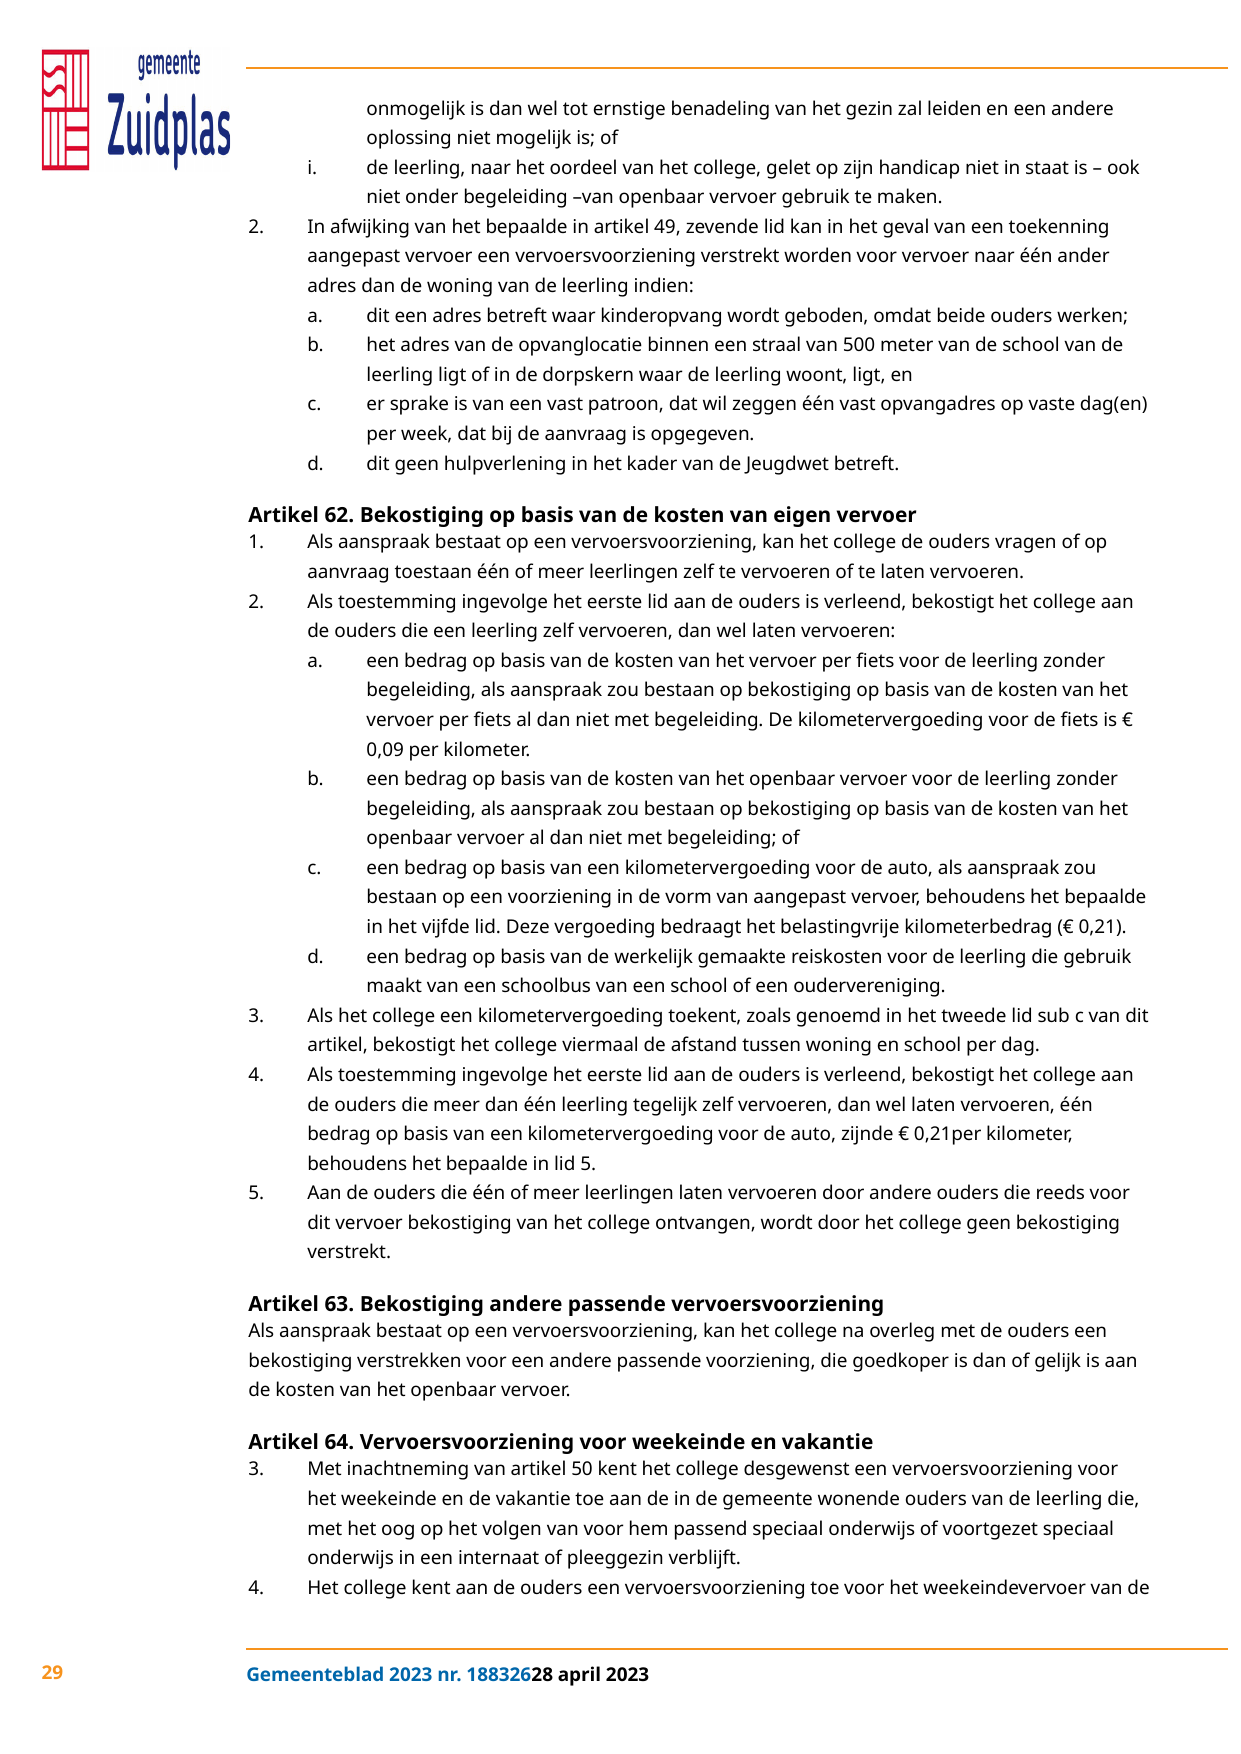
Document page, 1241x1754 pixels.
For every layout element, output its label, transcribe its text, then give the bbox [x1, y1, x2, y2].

text Artikel 62. Bekostiging op basis van de kosten van eigen vervoer [248, 500, 1152, 529]
list Aan de ouders die één of meer leerlingen laten vervoeren door andere ouders die reeds voor dit vervoer bekostiging van het college ontvangen, wordt door het college geen bekostiging verstrekt. [248, 1179, 1152, 1264]
list er sprake is van een vast patroon, dat wil zeggen één vast opvangadres op vaste dag(en) per week, dat bij de aanvraag is opgegeven. [307, 391, 1152, 446]
text Als aanspraak bestaat op een vervoersvoorziening, kan het college na overleg met de ouders een bekostiging verstrekken voor een andere passende voorziening, die goedkoper is dan of gelijk is aan de kosten van het openbaar vervoer. [248, 1317, 1152, 1402]
list Met inachtneming van artikel 50 kent het college desgewenst een vervoersvoorziening voor het weekeinde en de vakantie toe aan de in de gemeente wonende ouders van de leerling die, met het oog op het volgen van voor hem passend speciaal onderwijs of voortgezet speciaal onderwijs in een internaat of pleeggezin verblijft. [248, 1456, 1152, 1570]
list het adres van de opvanglocatie binnen een straal van 500 meter van de school van de leerling ligt of in de dorpskern waar de leerling woont, ligt, en [307, 331, 1152, 387]
list een bedrag op basis van de kosten van het vervoer per fiets voor de leerling zonder begeleiding, als aanspraak zou bestaan op bekostiging op basis van de kosten van het vervoer per fiets al dan niet met begeleiding. De kilometervergoeding voor de fiets is € 0,09 per kilometer. [307, 647, 1152, 761]
text Artikel 64. Vervoersvoorziening voor weekeinde en vakantie [248, 1427, 1152, 1456]
text Artikel 63. Bekostiging andere passende vervoersvoorziening [248, 1289, 1152, 1317]
list de leerling, naar het oordeel van het college, gelet op zijn handicap niet in staat is – ook niet onder begeleiding –van openbaar vervoer gebruik te maken. [307, 154, 1152, 209]
picture [41, 47, 231, 172]
list Als toestemming ingevolge het eerste lid aan de ouders is verleend, bekostigt het college aan de ouders die een leerling zelf vervoeren, dan wel laten vervoeren: [248, 588, 1152, 643]
list In afwijking van het bepaalde in artikel 49, zevende lid kan in het geval van een toekenning aangepast vervoer een vervoersvoorziening verstrekt worden voor vervoer naar één ander adres dan de woning van de leerling indien: [248, 213, 1152, 298]
list Als aanspraak bestaat op een vervoersvoorziening, kan het college de ouders vragen of op aanvraag toestaan één of meer leerlingen zelf te vervoeren of te laten vervoeren. [248, 529, 1152, 584]
list een bedrag op basis van de werkelijk gemaakte reiskosten voor de leerling die gebruik maakt van een schoolbus van een school of een oudervereniging. [307, 943, 1152, 998]
list een bedrag op basis van een kilometervergoeding voor de auto, als aanspraak zou bestaan op een voorziening in de vorm van aangepast vervoer, behoudens het bepaalde in het vijfde lid. Deze vergoeding bedraagt het belastingvrije kilometerbedrag (€ 0,21). [307, 854, 1152, 939]
list onmogelijk is dan wel tot ernstige benadeling van het gezin zal leiden en een andere oplossing niet mogelijk is; of [307, 95, 1152, 150]
list dit geen hulpverlening in het kader van de Jeugdwet betreft. [307, 450, 1152, 476]
list dit een adres betreft waar kinderopvang wordt geboden, omdat beide ouders werken; [307, 302, 1152, 328]
list Als toestemming ingevolge het eerste lid aan de ouders is verleend, bekostigt het college aan de ouders die meer dan één leerling tegelijk zelf vervoeren, dan wel laten vervoeren, één bedrag op basis van een kilometervergoeding voor de auto, zijnde € 0,21per kilometer, behoudens het bepaalde in lid 5. [248, 1061, 1152, 1176]
list Het college kent aan de ouders een vervoersvoorziening toe voor het weekeindevervoer van de [248, 1574, 1152, 1599]
list Als het college een kilometervergoeding toekent, zoals genoemd in het tweede lid sub c van dit artikel, bekostigt het college viermaal de afstand tussen woning en school per dag. [248, 1002, 1152, 1057]
list een bedrag op basis van de kosten van het openbaar vervoer voor de leerling zonder begeleiding, als aanspraak zou bestaan op bekostiging op basis van de kosten van het openbaar vervoer al dan niet met begeleiding; of [307, 765, 1152, 850]
